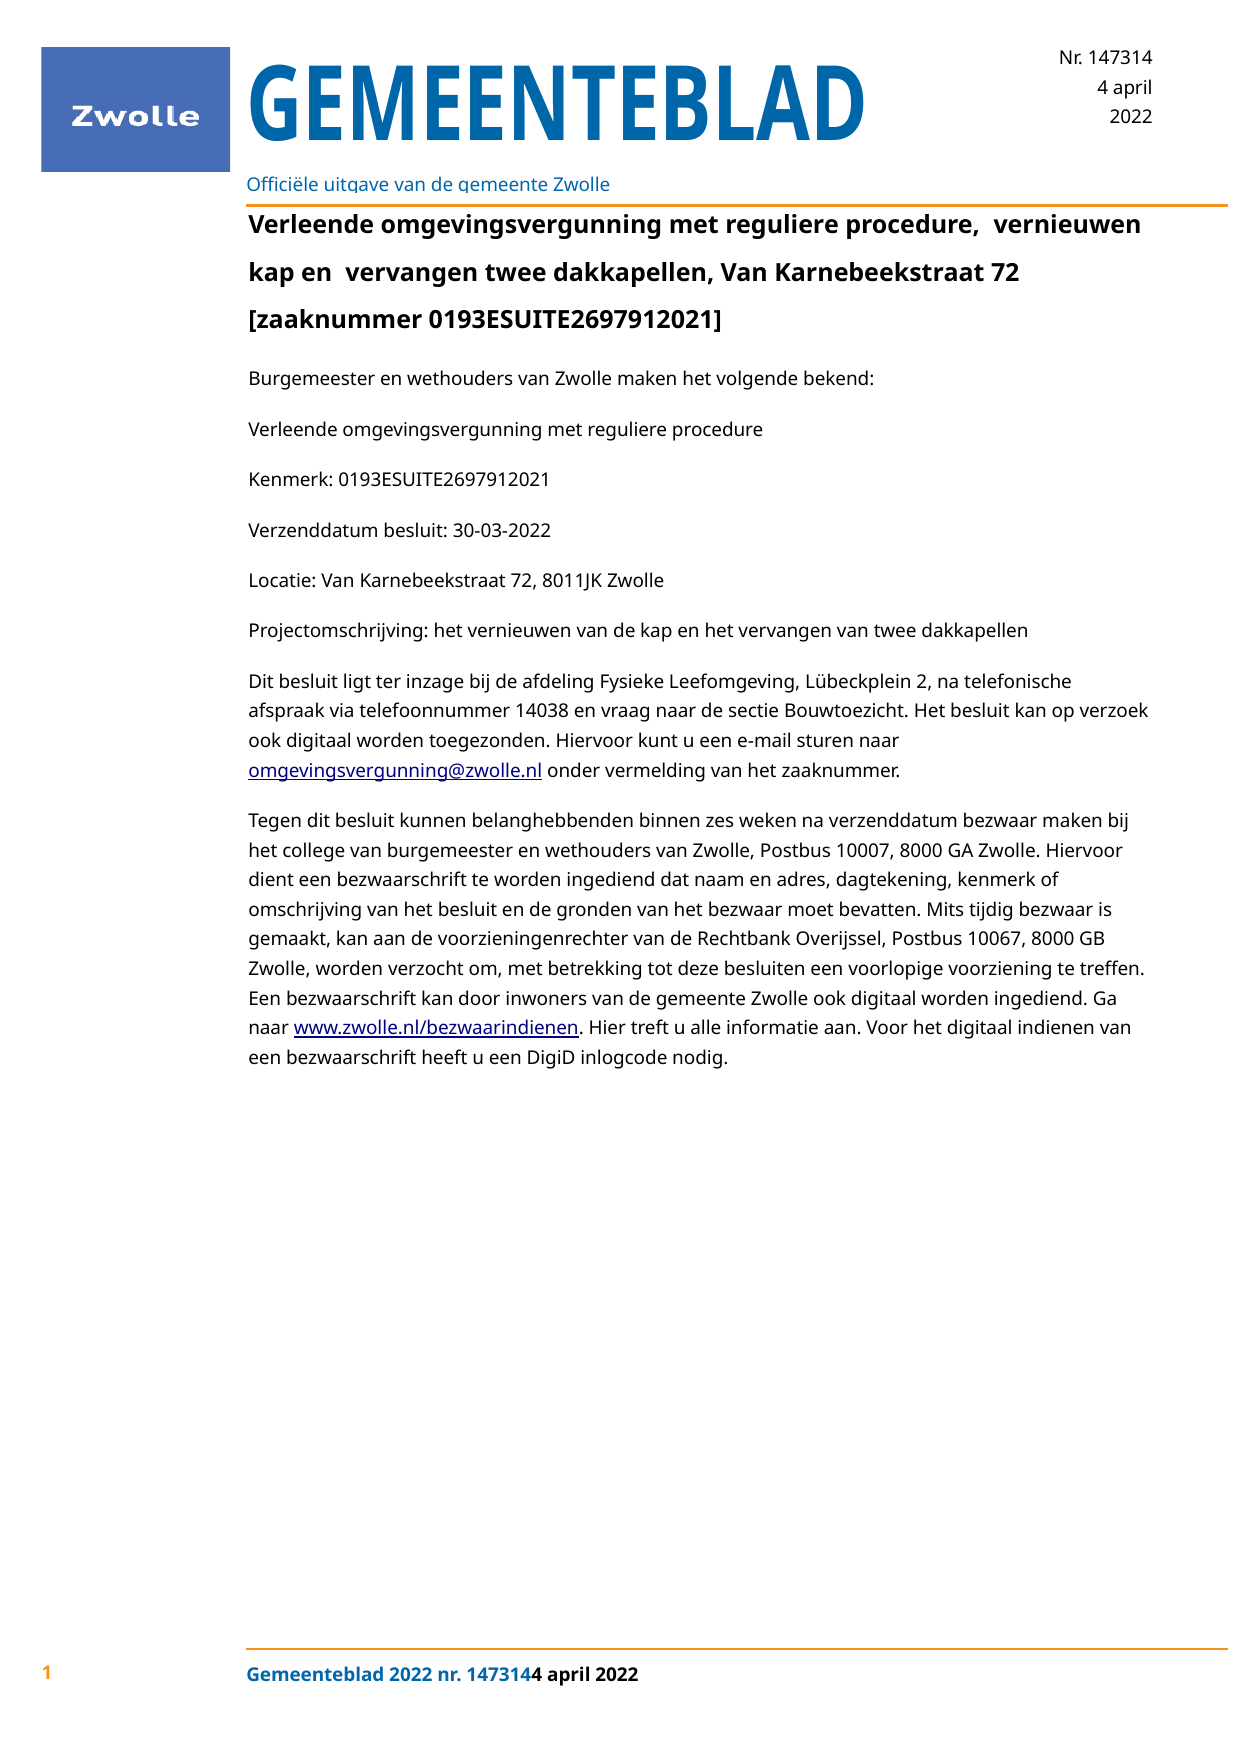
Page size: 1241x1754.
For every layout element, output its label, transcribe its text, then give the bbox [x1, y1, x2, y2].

text Kenmerk: 0193ESUITE2697912021 [248, 466, 1152, 492]
text Verleende omgevingsvergunning met reguliere procedure [248, 416, 1152, 442]
text Verleende omgevingsvergunning met reguliere procedure, vernieuwen kap en vervangen twee dakkapellen, Van Karnebeekstraat 72 [zaaknummer 0193ESUITE2697912021] [248, 207, 1152, 336]
text Tegen dit besluit kunnen belanghebbenden binnen zes weken na verzenddatum bezwaar maken bij het college van burgemeester en wethouders van Zwolle, Postbus 10007, 8000 GA Zwolle. Hiervoor dient een bezwaarschrift te worden ingediend dat naam en adres, dagtekening, kenmerk of omschrijving van het besluit en de gronden van het bezwaar moet bevatten. Mits tijdig bezwaar is gemaakt, kan aan de voorzieningenrechter van de Rechtbank Overijssel, Postbus 10067, 8000 GB Zwolle, worden verzocht om, met betrekking tot deze besluiten een voorlopige voorziening te treffen. Een bezwaarschrift kan door inwoners van de gemeente Zwolle ook digitaal worden ingediend. Ga naar www.zwolle.nl/bezwaarindienen. Hier treft u alle informatie aan. Voor het digitaal indienen van een bezwaarschrift heeft u een DigiD inlogcode nodig. [248, 807, 1152, 1069]
text Locatie: Van Karnebeekstraat 72, 8011JK Zwolle [248, 567, 1152, 593]
text Projectomschrijving: het vernieuwen van de kap en het vervangen van twee dakkapellen [248, 618, 1152, 643]
text Verzenddatum besluit: 30-03-2022 [248, 517, 1152, 542]
picture [41, 47, 231, 172]
text Burgemeester en wethouders van Zwolle maken het volgende bekend: [248, 366, 1152, 391]
text Dit besluit ligt ter inzage bij de afdeling Fysieke Leefomgeving, Lübeckplein 2, na telefonische afspraak via telefoonnummer 14038 en vraag naar de sectie Bouwtoezicht. Het besluit kan op verzoek ook digitaal worden toegezonden. Hiervoor kunt u een e-mail sturen naar omgevingsvergunning@zwolle.nl onder vermelding van het zaaknummer. [248, 668, 1152, 782]
